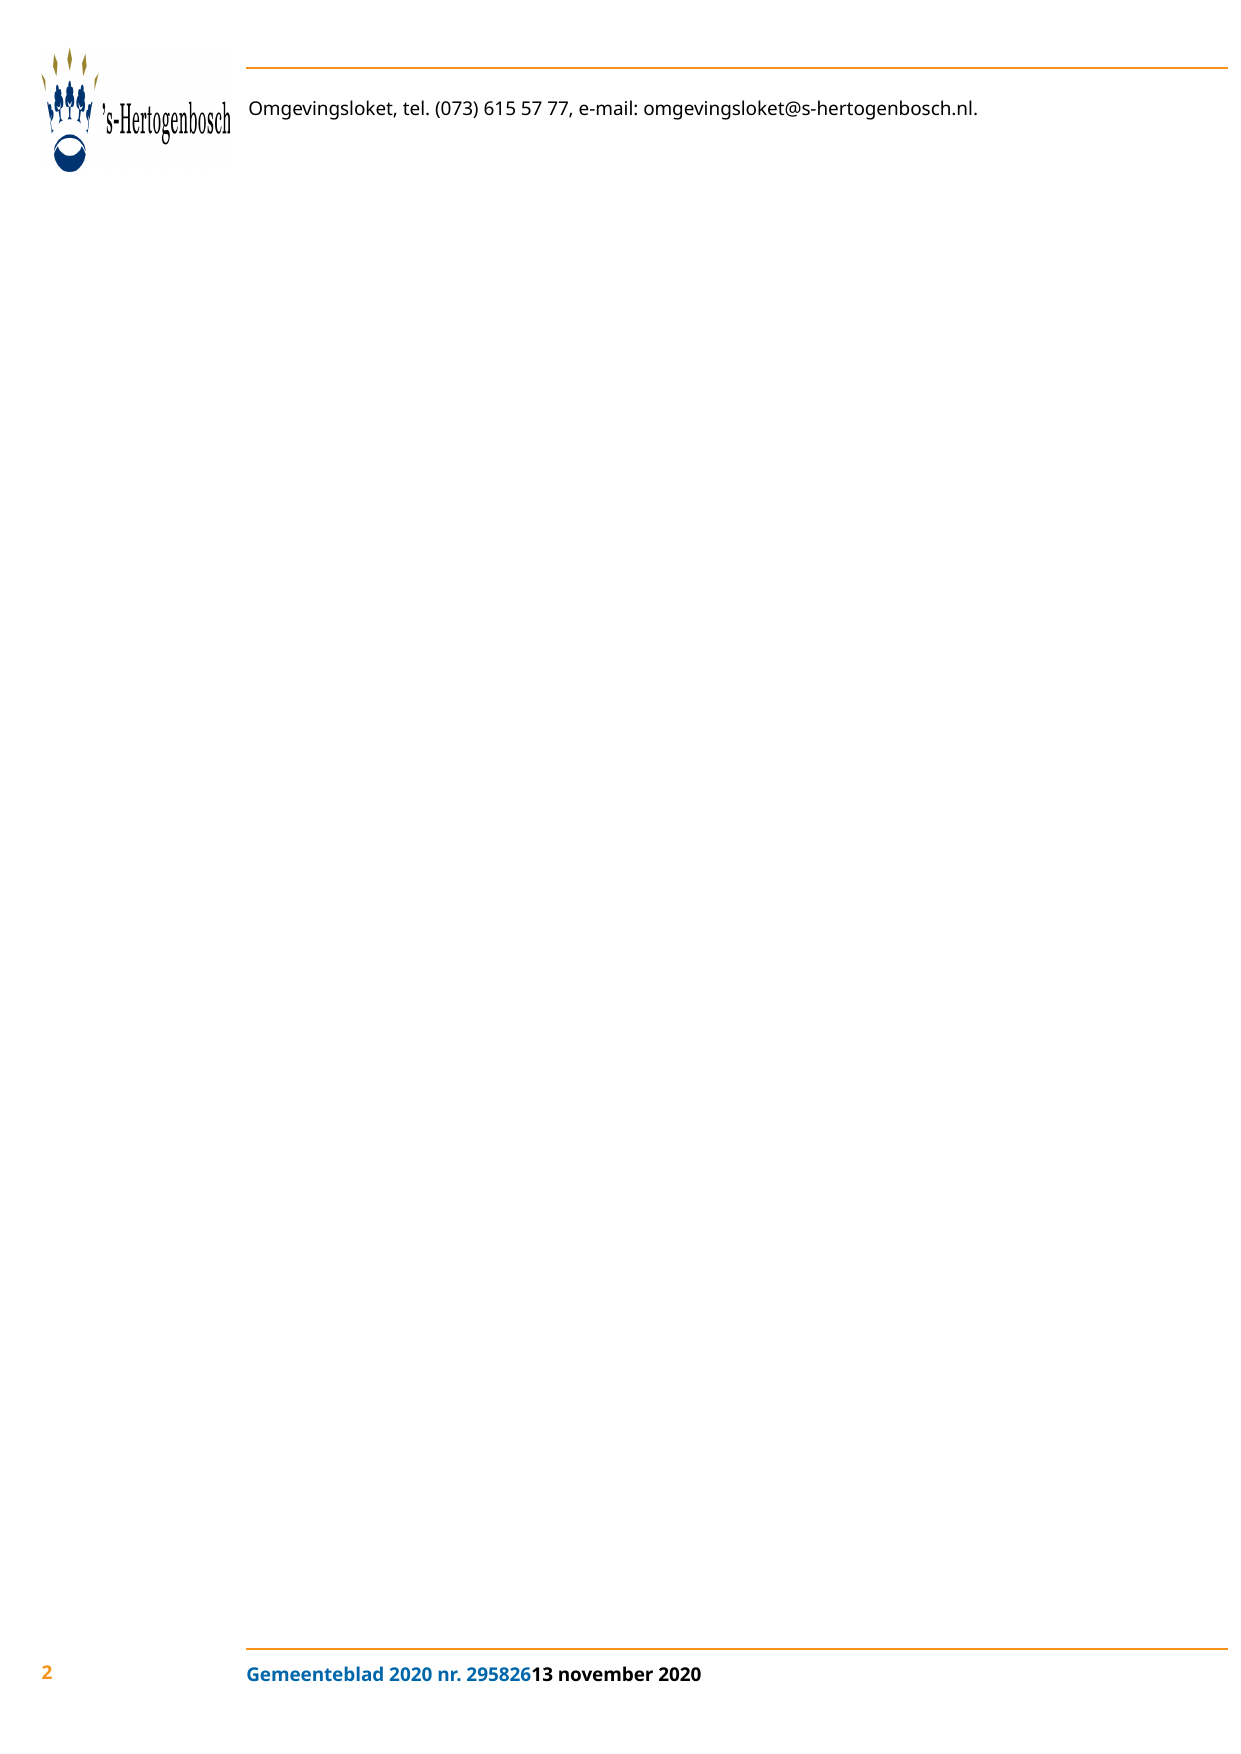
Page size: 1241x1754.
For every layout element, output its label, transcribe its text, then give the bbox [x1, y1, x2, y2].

picture [41, 47, 231, 172]
text Omgevingsloket, tel. (073) 615 57 77, e-mail: omgevingsloket@s-hertogenbosch.nl. [248, 95, 1152, 121]
